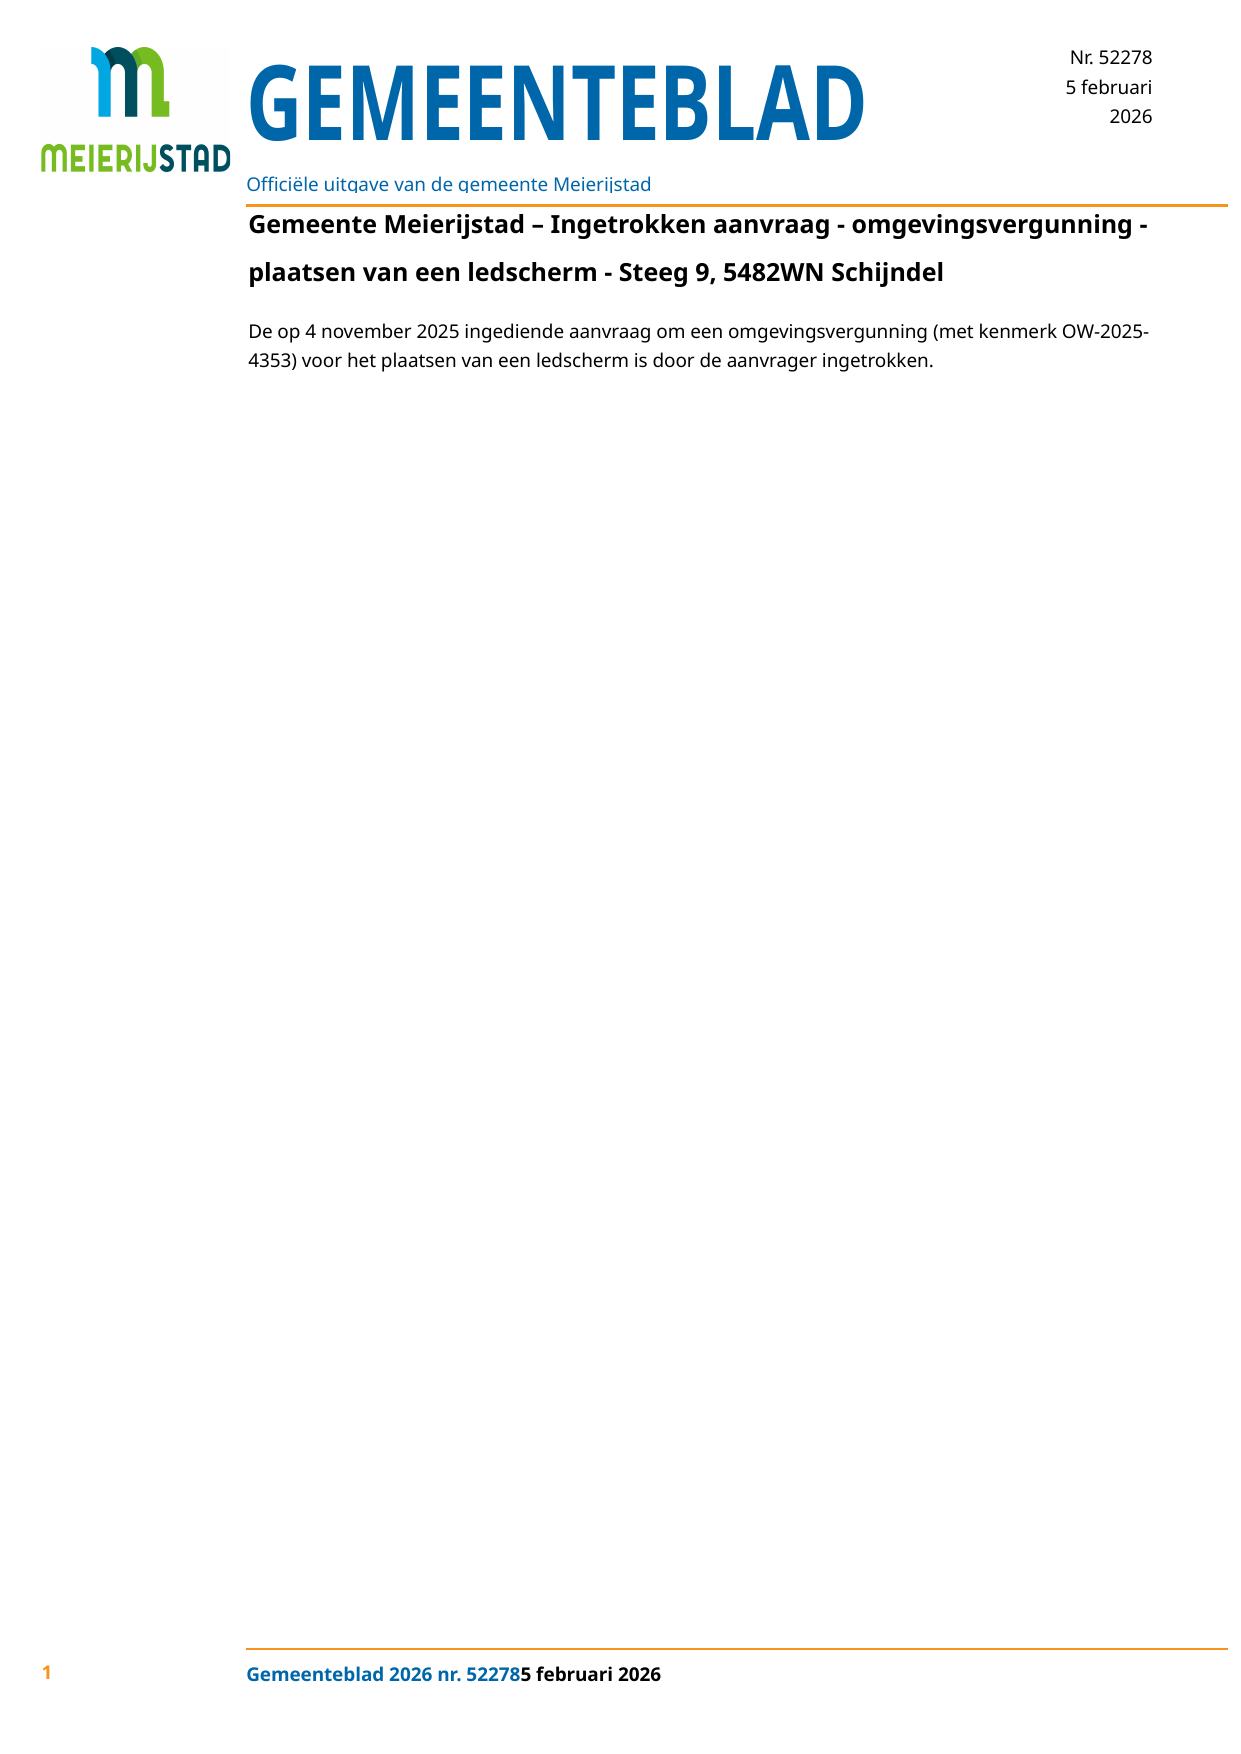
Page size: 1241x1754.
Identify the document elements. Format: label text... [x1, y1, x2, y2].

picture [41, 47, 231, 172]
text Gemeente Meierijstad – Ingetrokken aanvraag - omgevingsvergunning - plaatsen van een ledscherm - Steeg 9, 5482WN Schijndel [248, 207, 1152, 288]
text De op 4 november 2025 ingediende aanvraag om een omgevingsvergunning (met kenmerk OW-2025-4353) voor het plaatsen van een ledscherm is door de aanvrager ingetrokken. [248, 318, 1152, 373]
